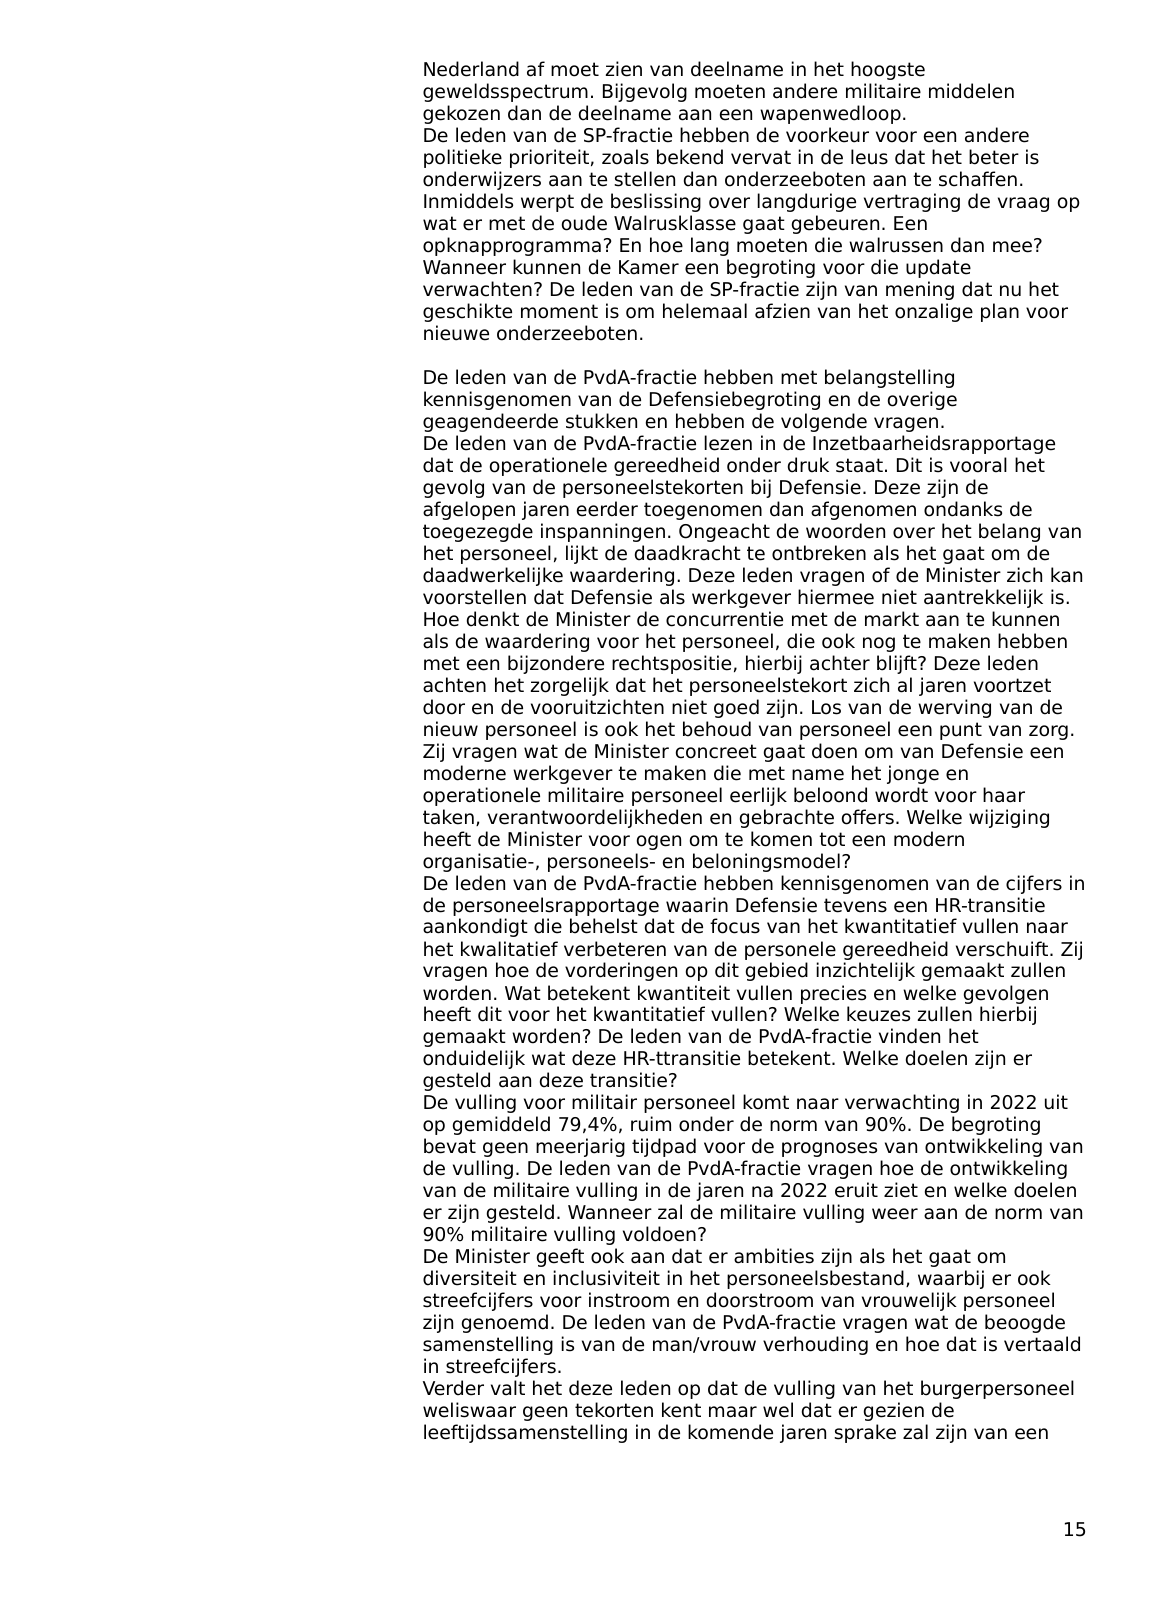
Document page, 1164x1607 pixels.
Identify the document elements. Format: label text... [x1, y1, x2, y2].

text De leden van de PvdA-fractie hebben kennisgenomen van de cijfers in de personeelsrapportage waarin Defensie tevens een HR-transitie aankondigt die behelst dat de focus van het kwantitatief vullen naar het kwalitatief verbeteren van de personele gereedheid verschuift. Zij vragen hoe de vorderingen op dit gebied inzichtelijk gemaakt zullen worden. Wat betekent kwantiteit vullen precies en welke gevolgen heeft dit voor het kwantitatief vullen? Welke keuzes zullen hierbij gemaakt worden? De leden van de PvdA-fractie vinden het onduidelijk wat deze HR-ttransitie betekent. Welke doelen zijn er gesteld aan deze transitie? [422, 872, 1087, 1092]
text Zij vragen wat de Minister concreet gaat doen om van Defensie een moderne werkgever te maken die met name het jonge en operationele militaire personeel eerlijk beloond wordt voor haar taken, verantwoordelijkheden en gebrachte offers. Welke wijziging heeft de Minister voor ogen om te komen tot een modern organisatie-, personeels- en beloningsmodel? [422, 741, 1087, 872]
text De leden van de PvdA-fractie lezen in de Inzetbaarheidsrapportage dat de operationele gereedheid onder druk staat. Dit is vooral het gevolg van de personeelstekorten bij Defensie. Deze zijn de afgelopen jaren eerder toegenomen dan afgenomen ondanks de toegezegde inspanningen. Ongeacht de woorden over het belang van het personeel, lijkt de daadkracht te ontbreken als het gaat om de daadwerkelijke waardering. Deze leden vragen of de Minister zich kan voorstellen dat Defensie als werkgever hiermee niet aantrekkelijk is. Hoe denkt de Minister de concurrentie met de markt aan te kunnen als de waardering voor het personeel, die ook nog te maken hebben met een bijzondere rechtspositie, hierbij achter blijft? Deze leden achten het zorgelijk dat het personeelstekort zich al jaren voortzet door en de vooruitzichten niet goed zijn. Los van de werving van de nieuw personeel is ook het behoud van personeel een punt van zorg. [422, 433, 1087, 741]
text De leden van de SP-fractie hebben de voorkeur voor een andere politieke prioriteit, zoals bekend vervat in de leus dat het beter is onderwijzers aan te stellen dan onderzeeboten aan te schaffen. Inmiddels werpt de beslissing over langdurige vertraging de vraag op wat er met de oude Walrusklasse gaat gebeuren. Een opknapprogramma? En hoe lang moeten die walrussen dan mee? Wanneer kunnen de Kamer een begroting voor die update verwachten? De leden van de SP-fractie zijn van mening dat nu het geschikte moment is om helemaal afzien van het onzalige plan voor nieuwe onderzeeboten. [422, 125, 1087, 345]
text De vulling voor militair personeel komt naar verwachting in 2022 uit op gemiddeld 79,4%, ruim onder de norm van 90%. De begroting bevat geen meerjarig tijdpad voor de prognoses van ontwikkeling van de vulling. De leden van de PvdA-fractie vragen hoe de ontwikkeling van de militaire vulling in de jaren na 2022 eruit ziet en welke doelen er zijn gesteld. Wanneer zal de militaire vulling weer aan de norm van 90% militaire vulling voldoen? [422, 1092, 1087, 1246]
text De Minister geeft ook aan dat er ambities zijn als het gaat om diversiteit en inclusiviteit in het personeelsbestand, waarbij er ook streefcijfers voor instroom en doorstroom van vrouwelijk personeel zijn genoemd. De leden van de PvdA-fractie vragen wat de beoogde samenstelling is van de man/vrouw verhouding en hoe dat is vertaald in streefcijfers. [422, 1246, 1087, 1378]
text Nederland af moet zien van deelname in het hoogste geweldsspectrum. Bijgevolg moeten andere militaire middelen gekozen dan de deelname aan een wapenwedloop. [422, 59, 1087, 125]
text Verder valt het deze leden op dat de vulling van het burgerpersoneel weliswaar geen tekorten kent maar wel dat er gezien de leeftijdssamenstelling in de komende jaren sprake zal zijn van een [422, 1378, 1087, 1444]
text De leden van de PvdA-fractie hebben met belangstelling kennisgenomen van de Defensiebegroting en de overige geagendeerde stukken en hebben de volgende vragen. [422, 367, 1087, 433]
